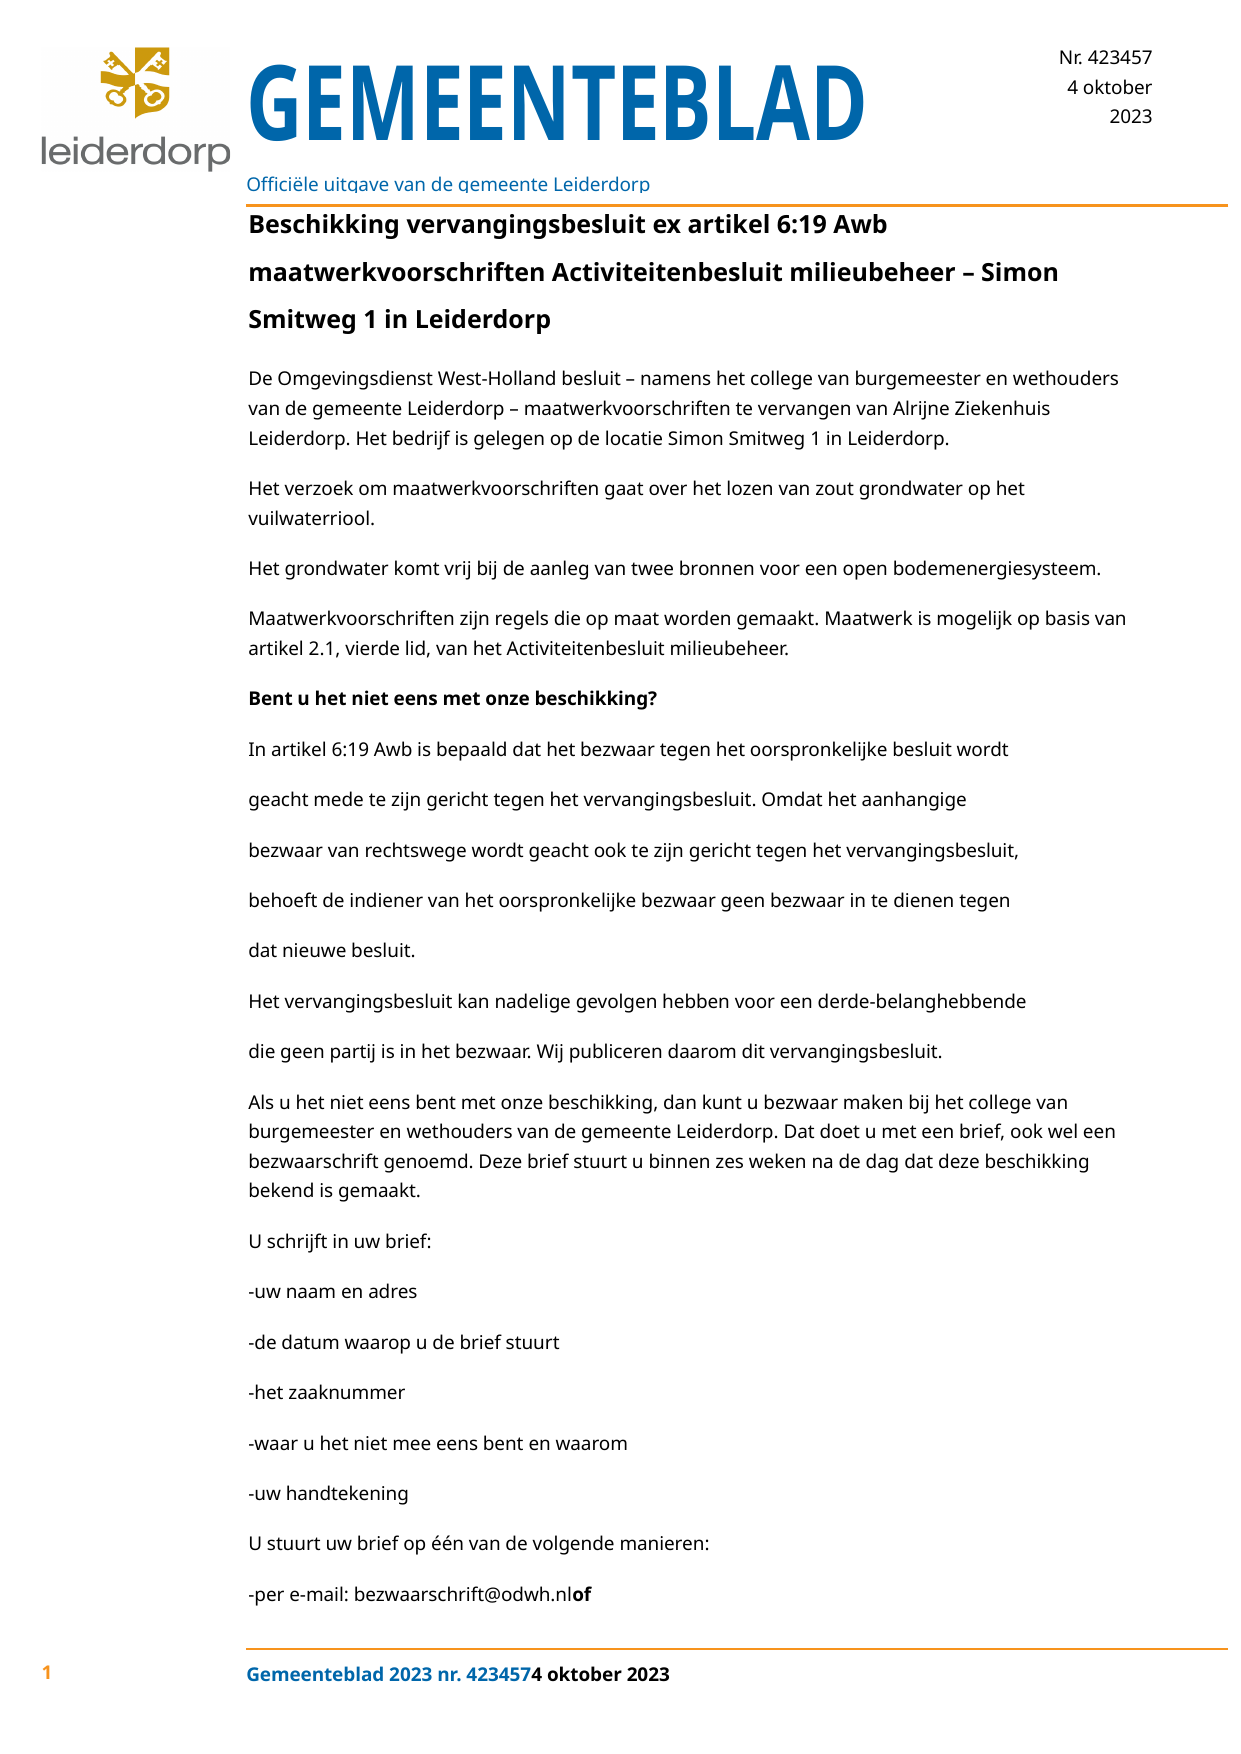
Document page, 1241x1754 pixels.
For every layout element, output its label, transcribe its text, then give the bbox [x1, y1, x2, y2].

text Het verzoek om maatwerkvoorschriften gaat over het lozen van zout grondwater op het vuilwaterriool. [248, 475, 1152, 530]
text U stuurt uw brief op één van de volgende manieren: [248, 1531, 1152, 1556]
text die geen partij is in het bezwaar. Wij publiceren daarom dit vervangingsbesluit. [248, 1038, 1152, 1064]
text behoeft de indiener van het oorspronkelijke bezwaar geen bezwaar in te dienen tegen [248, 887, 1152, 913]
text Beschikking vervangingsbesluit ex artikel 6:19 Awb maatwerkvoorschriften Activiteitenbesluit milieubeheer – Simon Smitweg 1 in Leiderdorp [248, 207, 1152, 336]
text Het vervangingsbesluit kan nadelige gevolgen hebben voor een derde-belanghebbende [248, 988, 1152, 1014]
text Bent u het niet eens met onze beschikking? [248, 686, 1152, 711]
text -waar u het niet mee eens bent en waarom [248, 1430, 1152, 1455]
text geacht mede te zijn gericht tegen het vervangingsbesluit. Omdat het aanhangige [248, 786, 1152, 812]
text -uw naam en adres [248, 1278, 1152, 1304]
text In artikel 6:19 Awb is bepaald dat het bezwaar tegen het oorspronkelijke besluit wordt [248, 736, 1152, 762]
text Maatwerkvoorschriften zijn regels die op maat worden gemaakt. Maatwerk is mogelijk op basis van artikel 2.1, vierde lid, van het Activiteitenbesluit milieubeheer. [248, 606, 1152, 661]
text De Omgevingsdienst West-Holland besluit – namens het college van burgemeester en wethouders van de gemeente Leiderdorp – maatwerkvoorschriften te vervangen van Alrijne Ziekenhuis Leiderdorp. Het bedrijf is gelegen op de locatie Simon Smitweg 1 in Leiderdorp. [248, 366, 1152, 450]
text -de datum waarop u de brief stuurt [248, 1329, 1152, 1354]
text -uw handtekening [248, 1480, 1152, 1506]
text dat nieuwe besluit. [248, 938, 1152, 963]
text U schrijft in uw brief: [248, 1228, 1152, 1254]
text -per e-mail: bezwaarschrift@odwh.nlof [248, 1581, 1152, 1607]
text Als u het niet eens bent met onze beschikking, dan kunt u bezwaar maken bij het college van burgemeester en wethouders van de gemeente Leiderdorp. Dat doet u met een brief, ook wel een bezwaarschrift genoemd. Deze brief stuurt u binnen zes weken na de dag dat deze beschikking bekend is gemaakt. [248, 1089, 1152, 1203]
text Het grondwater komt vrij bij de aanleg van twee bronnen voor een open bodemenergiesysteem. [248, 555, 1152, 581]
text -het zaaknummer [248, 1379, 1152, 1405]
picture [41, 47, 231, 172]
text bezwaar van rechtswege wordt geacht ook te zijn gericht tegen het vervangingsbesluit, [248, 837, 1152, 862]
